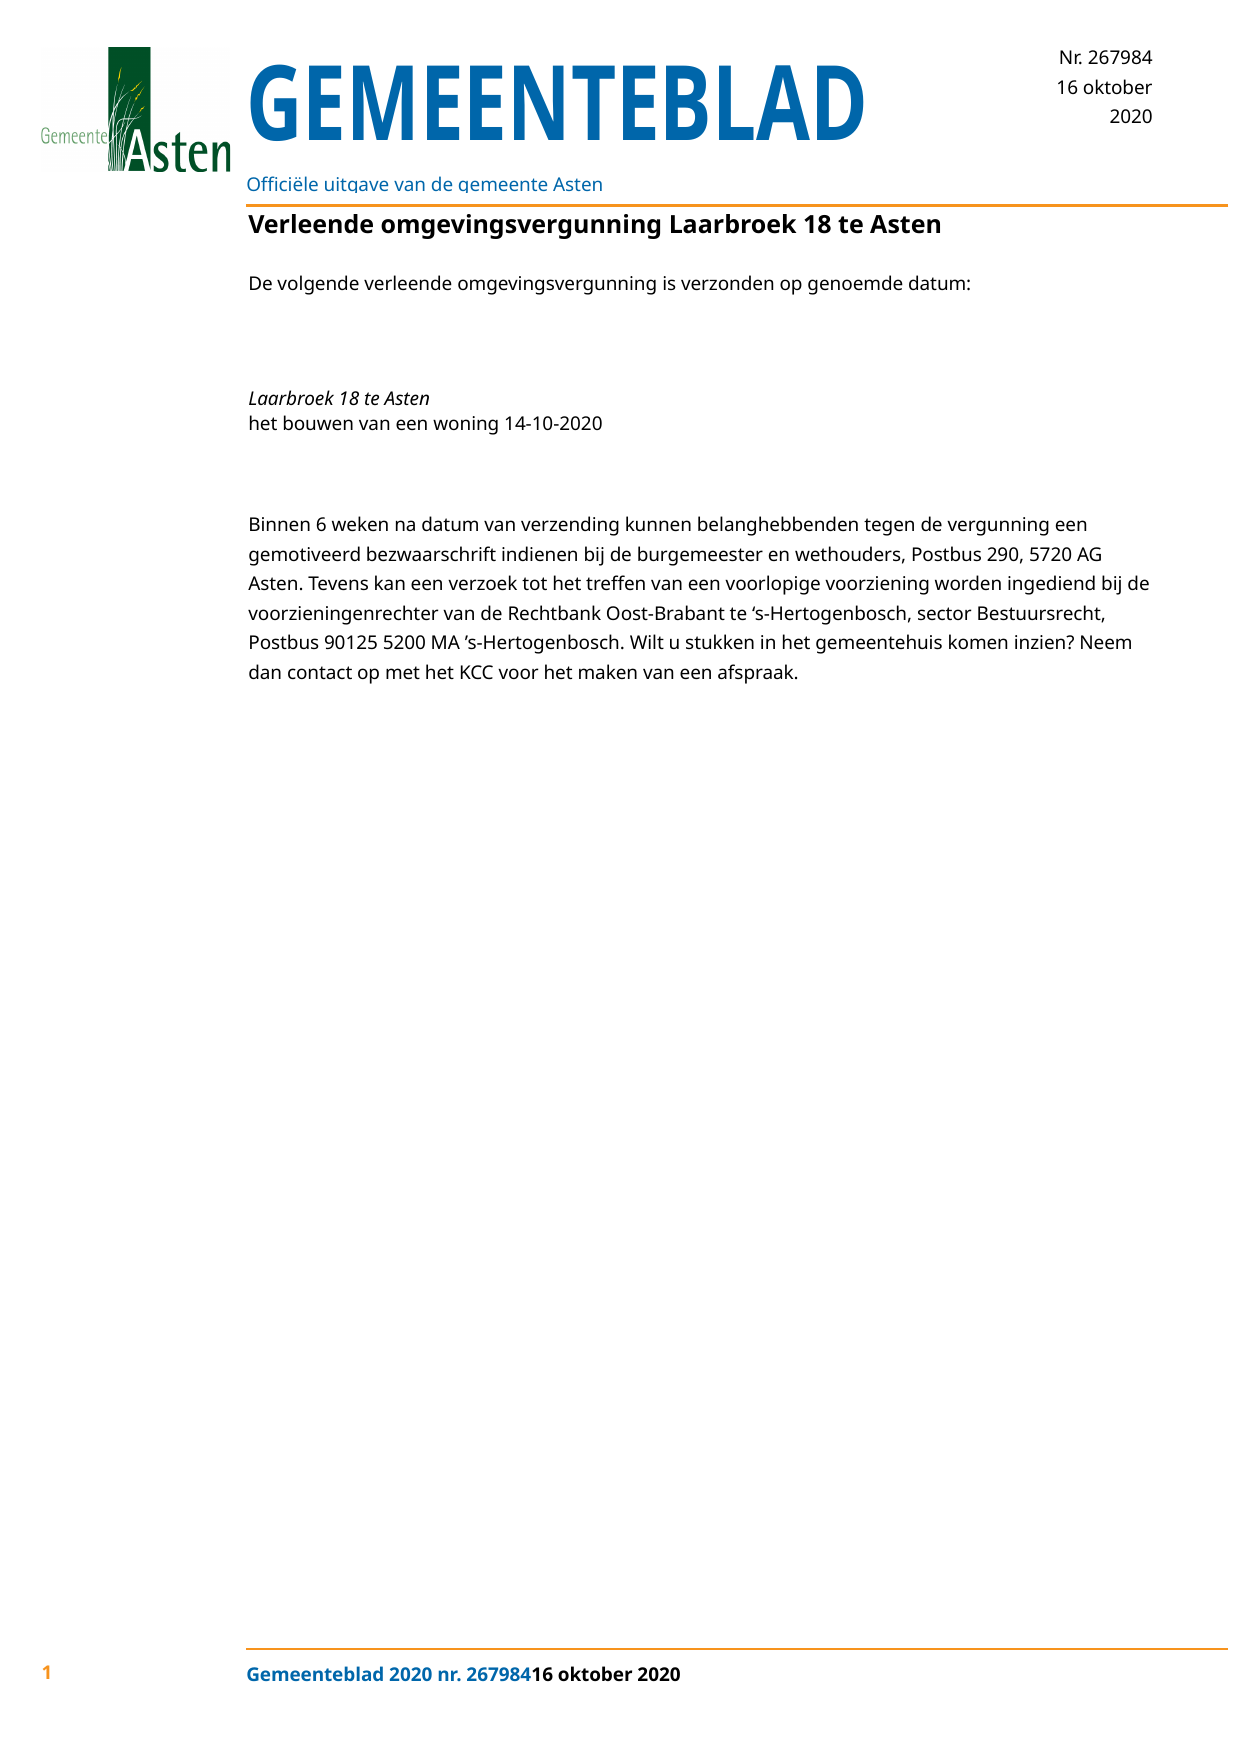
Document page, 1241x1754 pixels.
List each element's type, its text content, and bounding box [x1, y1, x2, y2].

text Binnen 6 weken na datum van verzending kunnen belanghebbenden tegen de vergunning een gemotiveerd bezwaarschrift indienen bij de burgemeester en wethouders, Postbus 290, 5720 AG Asten. Tevens kan een verzoek tot het treffen van een voorlopige voorziening worden ingediend bij de voorzieningenrechter van de Rechtbank Oost-Brabant te ‘s-Hertogenbosch, sector Bestuursrecht, Postbus 90125 5200 MA ’s-Hertogenbosch. Wilt u stukken in het gemeentehuis komen inzien? Neem dan contact op met het KCC voor het maken van een afspraak. [248, 511, 1152, 685]
picture [41, 47, 231, 172]
text De volgende verleende omgevingsvergunning is verzonden op genoemde datum: [248, 270, 1152, 296]
text Verleende omgevingsvergunning Laarbroek 18 te Asten [248, 207, 1152, 241]
text het bouwen van een woning 14-10-2020 [248, 410, 1152, 436]
text Laarbroek 18 te Asten [248, 385, 1152, 410]
